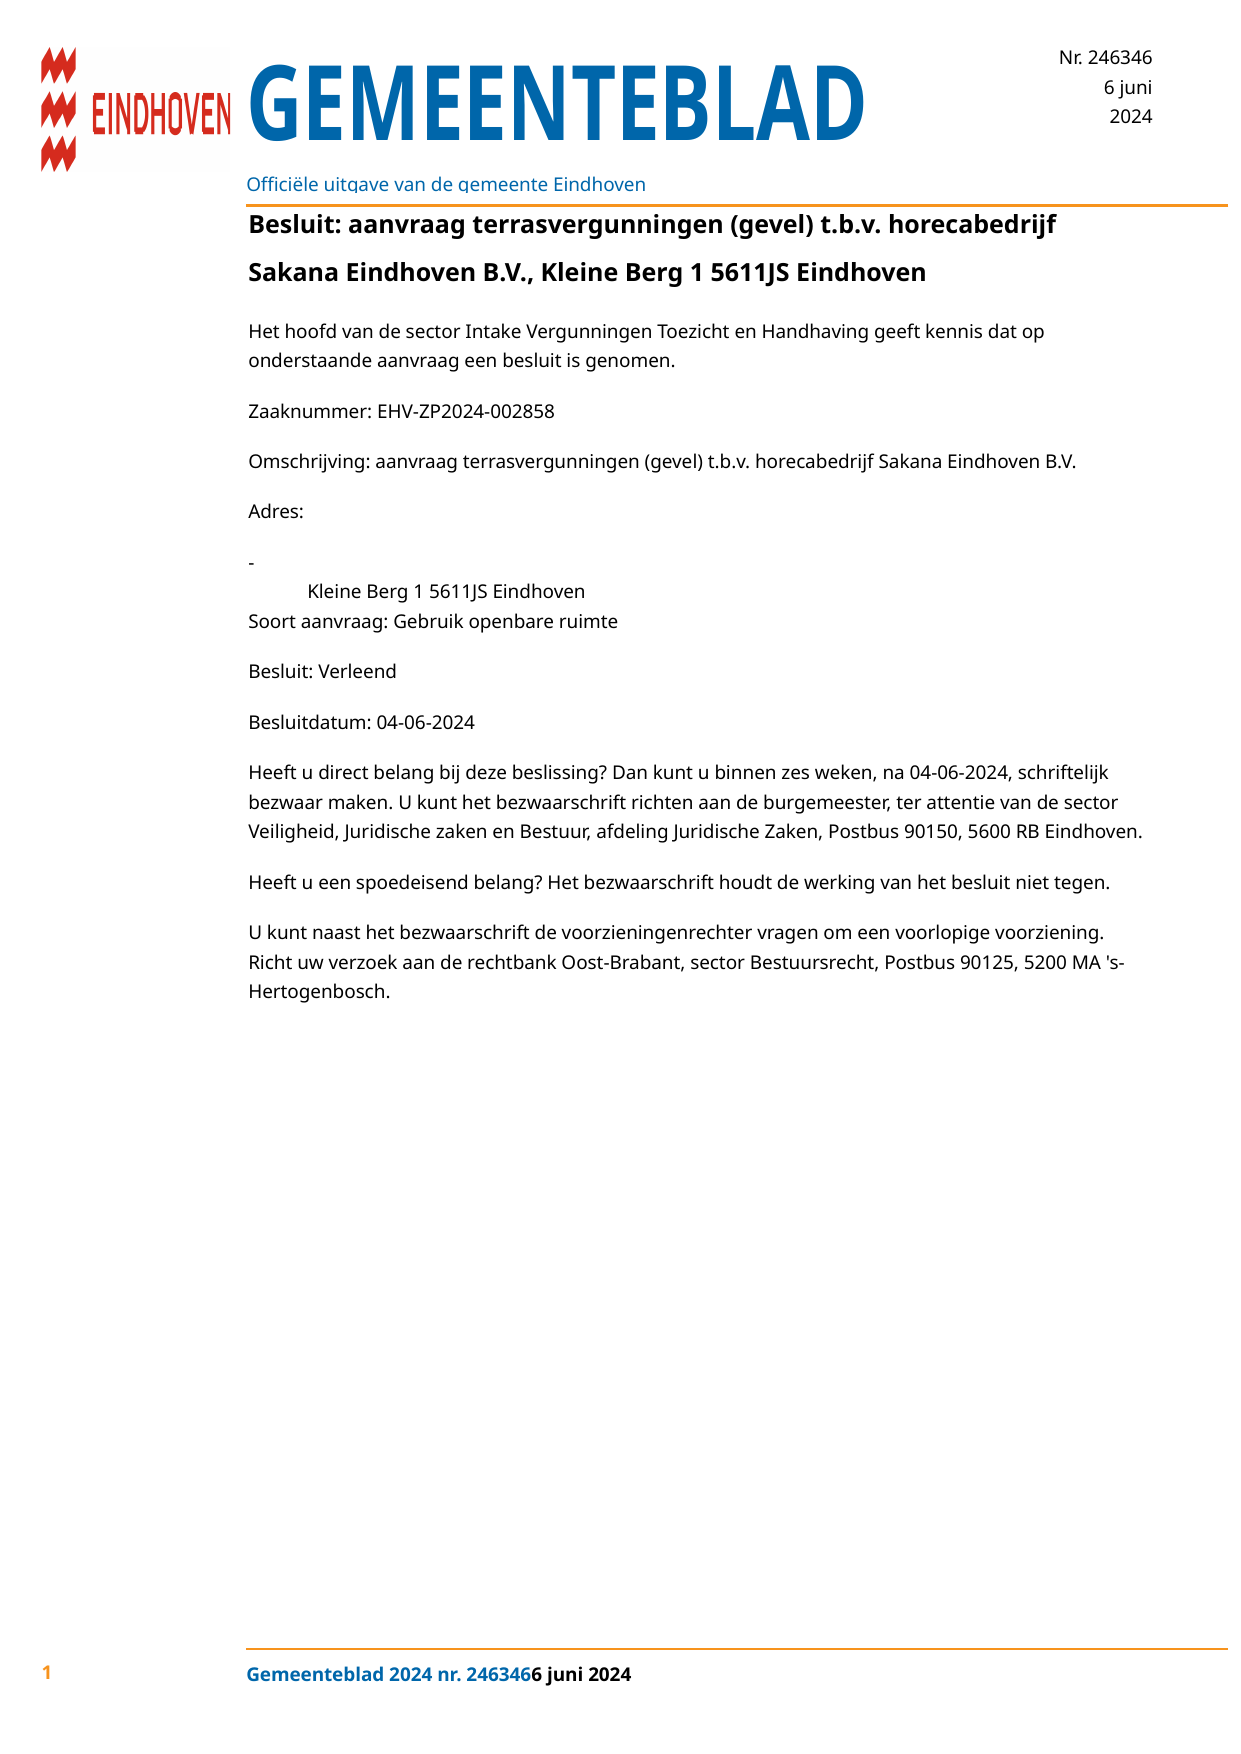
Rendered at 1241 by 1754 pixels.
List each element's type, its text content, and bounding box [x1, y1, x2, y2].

list Kleine Berg 1 5611JS Eindhoven [248, 579, 1152, 604]
text Besluit: aanvraag terrasvergunningen (gevel) t.b.v. horecabedrijf Sakana Eindhoven B.V., Kleine Berg 1 5611JS Eindhoven [248, 207, 1152, 288]
text Zaaknummer: EHV-ZP2024-002858 [248, 398, 1152, 424]
picture [41, 47, 231, 172]
text Omschrijving: aanvraag terrasvergunningen (gevel) t.b.v. horecabedrijf Sakana Eindhoven B.V. [248, 448, 1152, 474]
text Heeft u een spoedeisend belang? Het bezwaarschrift houdt de werking van het besluit niet tegen. [248, 869, 1152, 895]
text Het hoofd van de sector Intake Vergunningen Toezicht en Handhaving geeft kennis dat op onderstaande aanvraag een besluit is genomen. [248, 318, 1152, 373]
text Heeft u direct belang bij deze beslissing? Dan kunt u binnen zes weken, na 04-06-2024, schriftelijk bezwaar maken. U kunt het bezwaarschrift richten aan de burgemeester, ter attentie van de sector Veiligheid, Juridische zaken en Bestuur, afdeling Juridische Zaken, Postbus 90150, 5600 RB Eindhoven. [248, 759, 1152, 844]
text Soort aanvraag: Gebruik openbare ruimte [248, 608, 1152, 634]
text Besluitdatum: 04-06-2024 [248, 709, 1152, 735]
text Adres: [248, 499, 1152, 524]
text Besluit: Verleend [248, 659, 1152, 684]
text U kunt naast het bezwaarschrift de voorzieningenrechter vragen om een voorlopige voorziening. Richt uw verzoek aan de rechtbank Oost-Brabant, sector Bestuursrecht, Postbus 90125, 5200 MA 's-Hertogenbosch. [248, 919, 1152, 1004]
